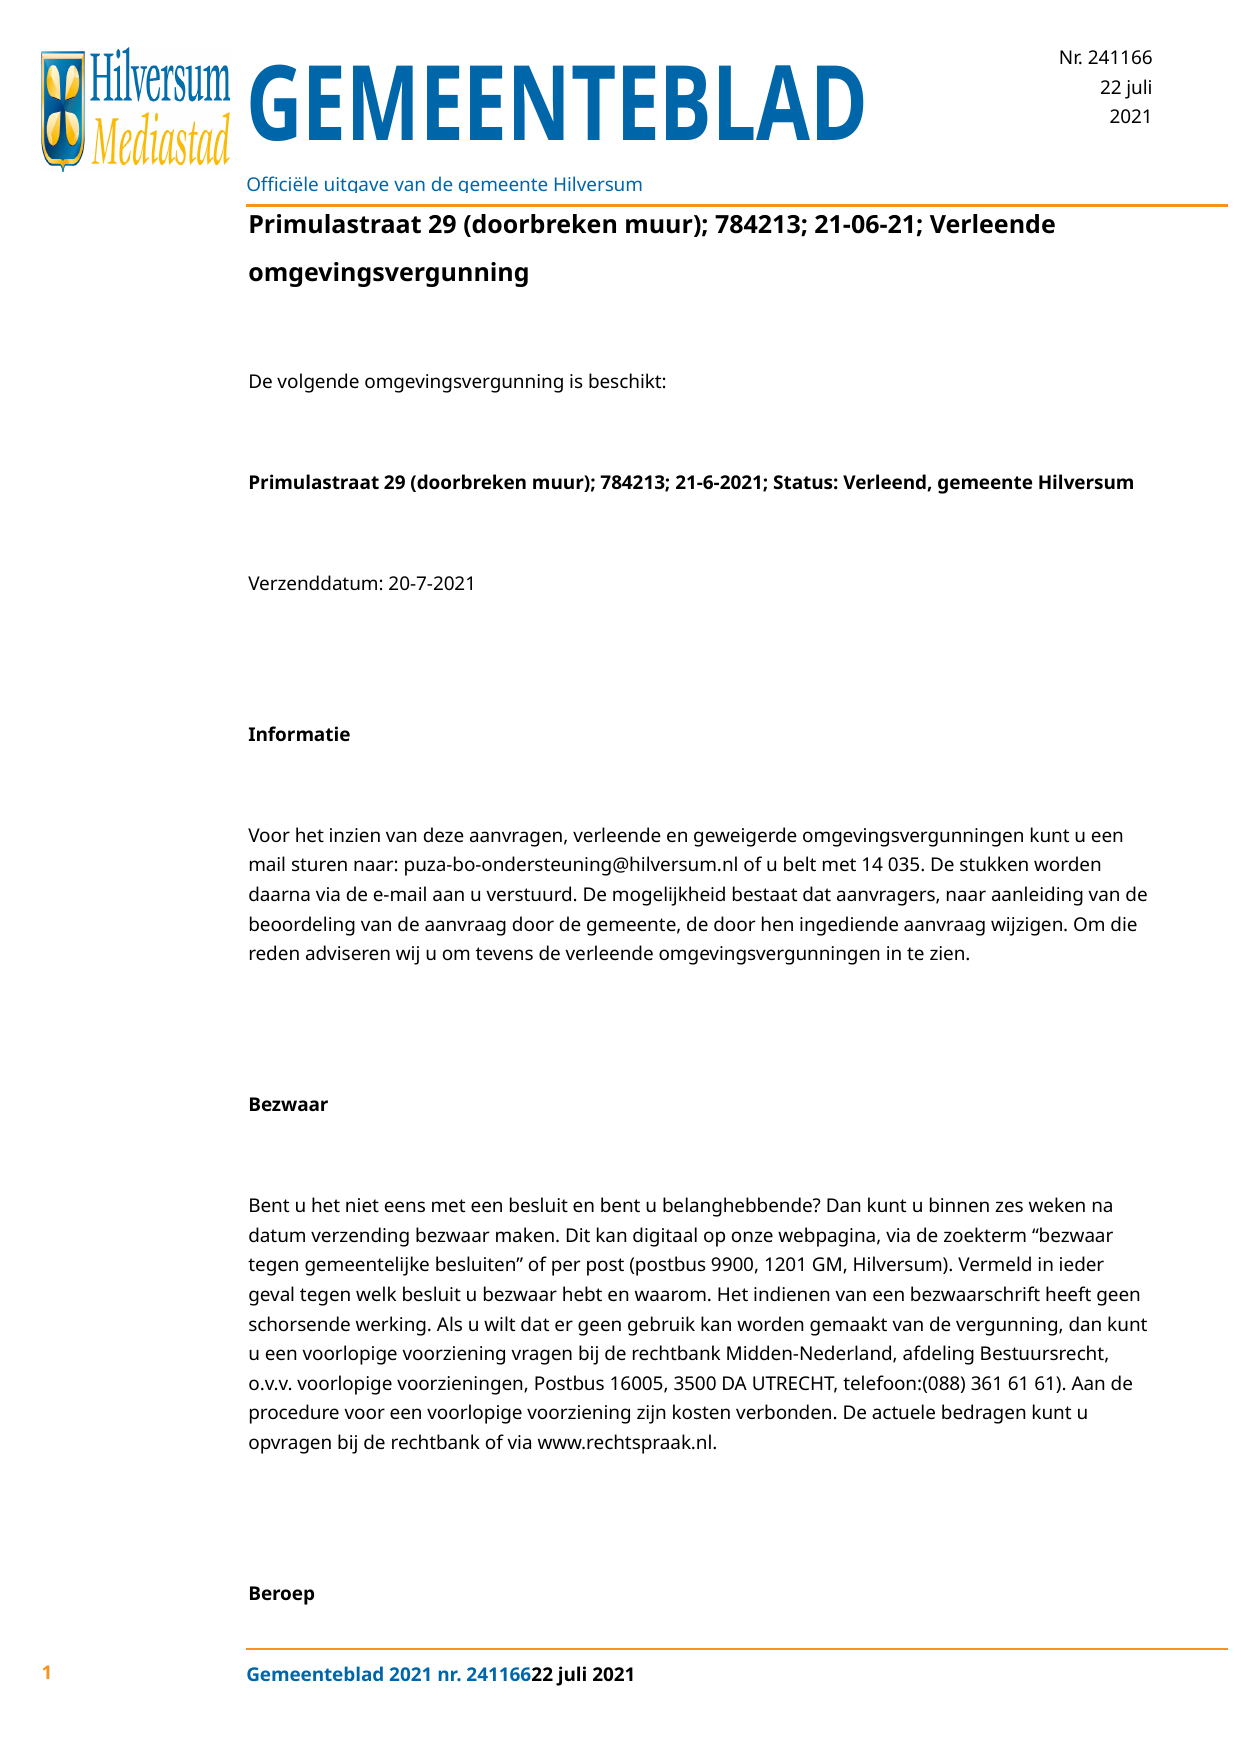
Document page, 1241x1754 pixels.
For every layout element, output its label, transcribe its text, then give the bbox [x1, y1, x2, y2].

text Primulastraat 29 (doorbreken muur); 784213; 21-6-2021; Status: Verleend, gemeente Hilversum [248, 469, 1152, 495]
text Beroep [248, 1580, 1152, 1606]
text Bezwaar [248, 1092, 1152, 1117]
picture [41, 47, 231, 172]
text Bent u het niet eens met een besluit en bent u belanghebbende? Dan kunt u binnen zes weken na datum verzending bezwaar maken. Dit kan digitaal op onze webpagina, via de zoekterm “bezwaar tegen gemeentelijke besluiten” of per post (postbus 9900, 1201 GM, Hilversum). Vermeld in ieder geval tegen welk besluit u bezwaar hebt en waarom. Het indienen van een bezwaarschrift heeft geen schorsende werking. Als u wilt dat er geen gebruik kan worden gemaakt van de vergunning, dan kunt u een voorlopige voorziening vragen bij de rechtbank Midden-Nederland, afdeling Bestuursrecht, o.v.v. voorlopige voorzieningen, Postbus 16005, 3500 DA UTRECHT, telefoon:(088) 361 61 61). Aan de procedure voor een voorlopige voorziening zijn kosten verbonden. De actuele bedragen kunt u opvragen bij de rechtbank of via www.rechtspraak.nl. [248, 1192, 1152, 1455]
text Informatie [248, 721, 1152, 747]
text Verzenddatum: 20-7-2021 [248, 570, 1152, 596]
text Primulastraat 29 (doorbreken muur); 784213; 21-06-21; Verleende omgevingsvergunning [248, 207, 1152, 288]
text De volgende omgevingsvergunning is beschikt: [248, 368, 1152, 394]
text Voor het inzien van deze aanvragen, verleende en geweigerde omgevingsvergunningen kunt u een mail sturen naar: puza-bo-ondersteuning@hilversum.nl of u belt met 14 035. De stukken worden daarna via de e-mail aan u verstuurd. De mogelijkheid bestaat dat aanvragers, naar aanleiding van de beoordeling van de aanvraag door de gemeente, de door hen ingediende aanvraag wijzigen. Om die reden adviseren wij u om tevens de verleende omgevingsvergunningen in te zien. [248, 822, 1152, 966]
